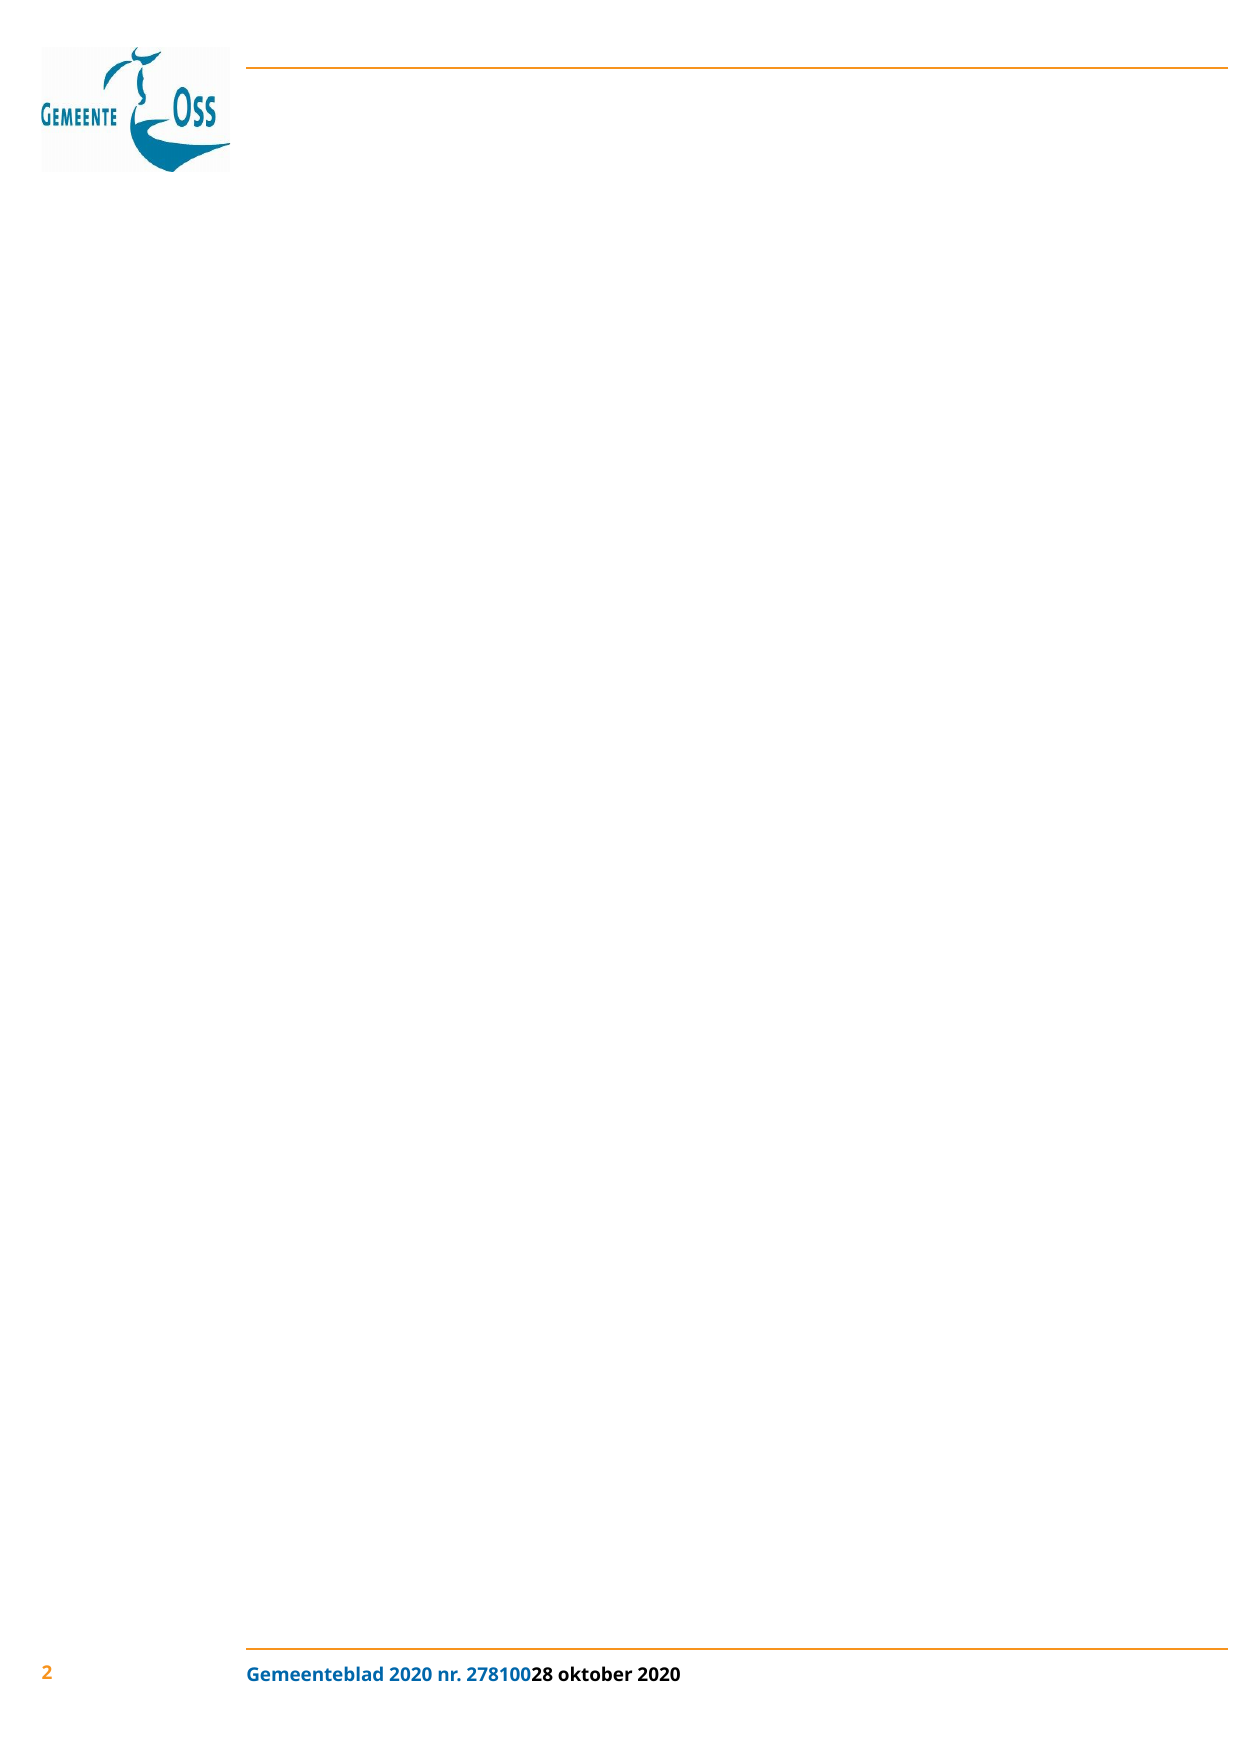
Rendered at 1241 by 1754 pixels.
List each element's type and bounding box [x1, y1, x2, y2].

picture [41, 47, 231, 172]
